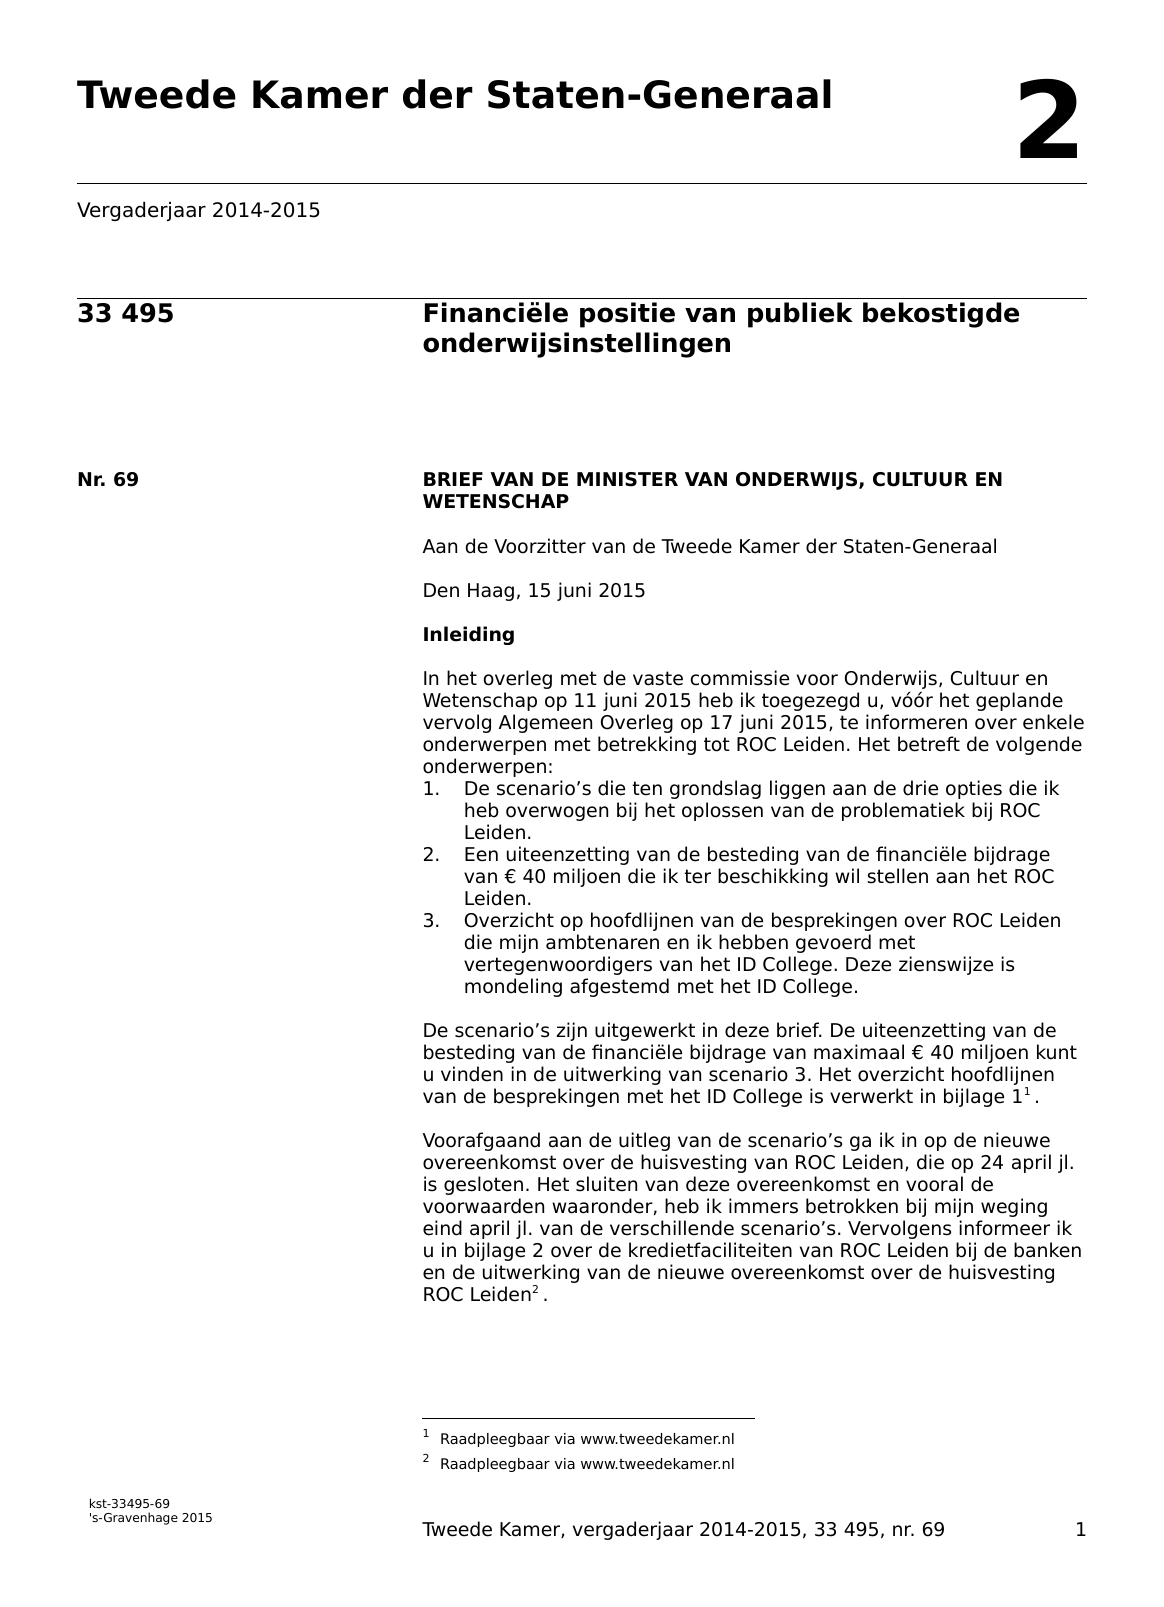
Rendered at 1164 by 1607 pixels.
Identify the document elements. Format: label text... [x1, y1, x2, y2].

table_header 2 [886, 59, 1087, 183]
text 1. De scenario’s die ten grondslag liggen aan de drie opties die ik heb overwogen bij het oplossen van de problematiek bij ROC Leiden. [422, 778, 1087, 844]
text Aan de Voorzitter van de Tweede Kamer der Staten-Generaal [422, 536, 1087, 557]
text 3. Overzicht op hoofdlijnen van de besprekingen over ROC Leiden die mijn ambtenaren en ik hebben gevoerd met vertegenwoordigers van het ID College. Deze zienswijze is mondeling afgestemd met het ID College. [422, 910, 1087, 998]
subtitle Nr. 69 BRIEF VAN DE MINISTER VAN ONDERWIJS, CULTUUR EN WETENSCHAP [77, 469, 1087, 513]
text 's-Gravenhage 2015 [88, 1511, 323, 1525]
text Raadpleegbaar via www.tweedekamer.nl [422, 1427, 1087, 1449]
text Den Haag, 15 juni 2015 [422, 580, 1087, 602]
subtitle Inleiding [422, 624, 1087, 646]
table_header Tweede Kamer der Staten-Generaal [77, 59, 886, 183]
text In het overleg met de vaste commissie voor Onderwijs, Cultuur en Wetenschap op 11 juni 2015 heb ik toegezegd u, vóór het geplande vervolg Algemeen Overleg op 17 juni 2015, te informeren over enkele onderwerpen met betrekking tot ROC Leiden. Het betreft de volgende onderwerpen: [422, 668, 1087, 778]
text Raadpleegbaar via www.tweedekamer.nl [422, 1452, 1087, 1474]
text kst-33495-69 [88, 1497, 323, 1511]
table_cell Vergaderjaar 2014-2015 [77, 184, 1087, 298]
subtitle 33 495 Financiële positie van publiek bekostigde onderwijsinstellingen [77, 299, 1087, 358]
text De scenario’s zijn uitgewerkt in deze brief. De uiteenzetting van de besteding van de financiële bijdrage van maximaal € 40 miljoen kunt u vinden in de uitwerking van scenario 3. Het overzicht hoofdlijnen van de besprekingen met het ID College is verwerkt in bijlage 1. [422, 1020, 1087, 1108]
text Voorafgaand aan de uitleg van de scenario’s ga ik in op de nieuwe overeenkomst over de huisvesting van ROC Leiden, die op 24 april jl. is gesloten. Het sluiten van deze overeenkomst en vooral de voorwaarden waaronder, heb ik immers betrokken bij mijn weging eind april jl. van de verschillende scenario’s. Vervolgens informeer ik u in bijlage 2 over de kredietfaciliteiten van ROC Leiden bij de banken en de uitwerking van de nieuwe overeenkomst over de huisvesting ROC Leiden. [422, 1130, 1087, 1306]
text 2. Een uiteenzetting van de besteding van de financiële bijdrage van € 40 miljoen die ik ter beschikking wil stellen aan het ROC Leiden. [422, 844, 1087, 910]
